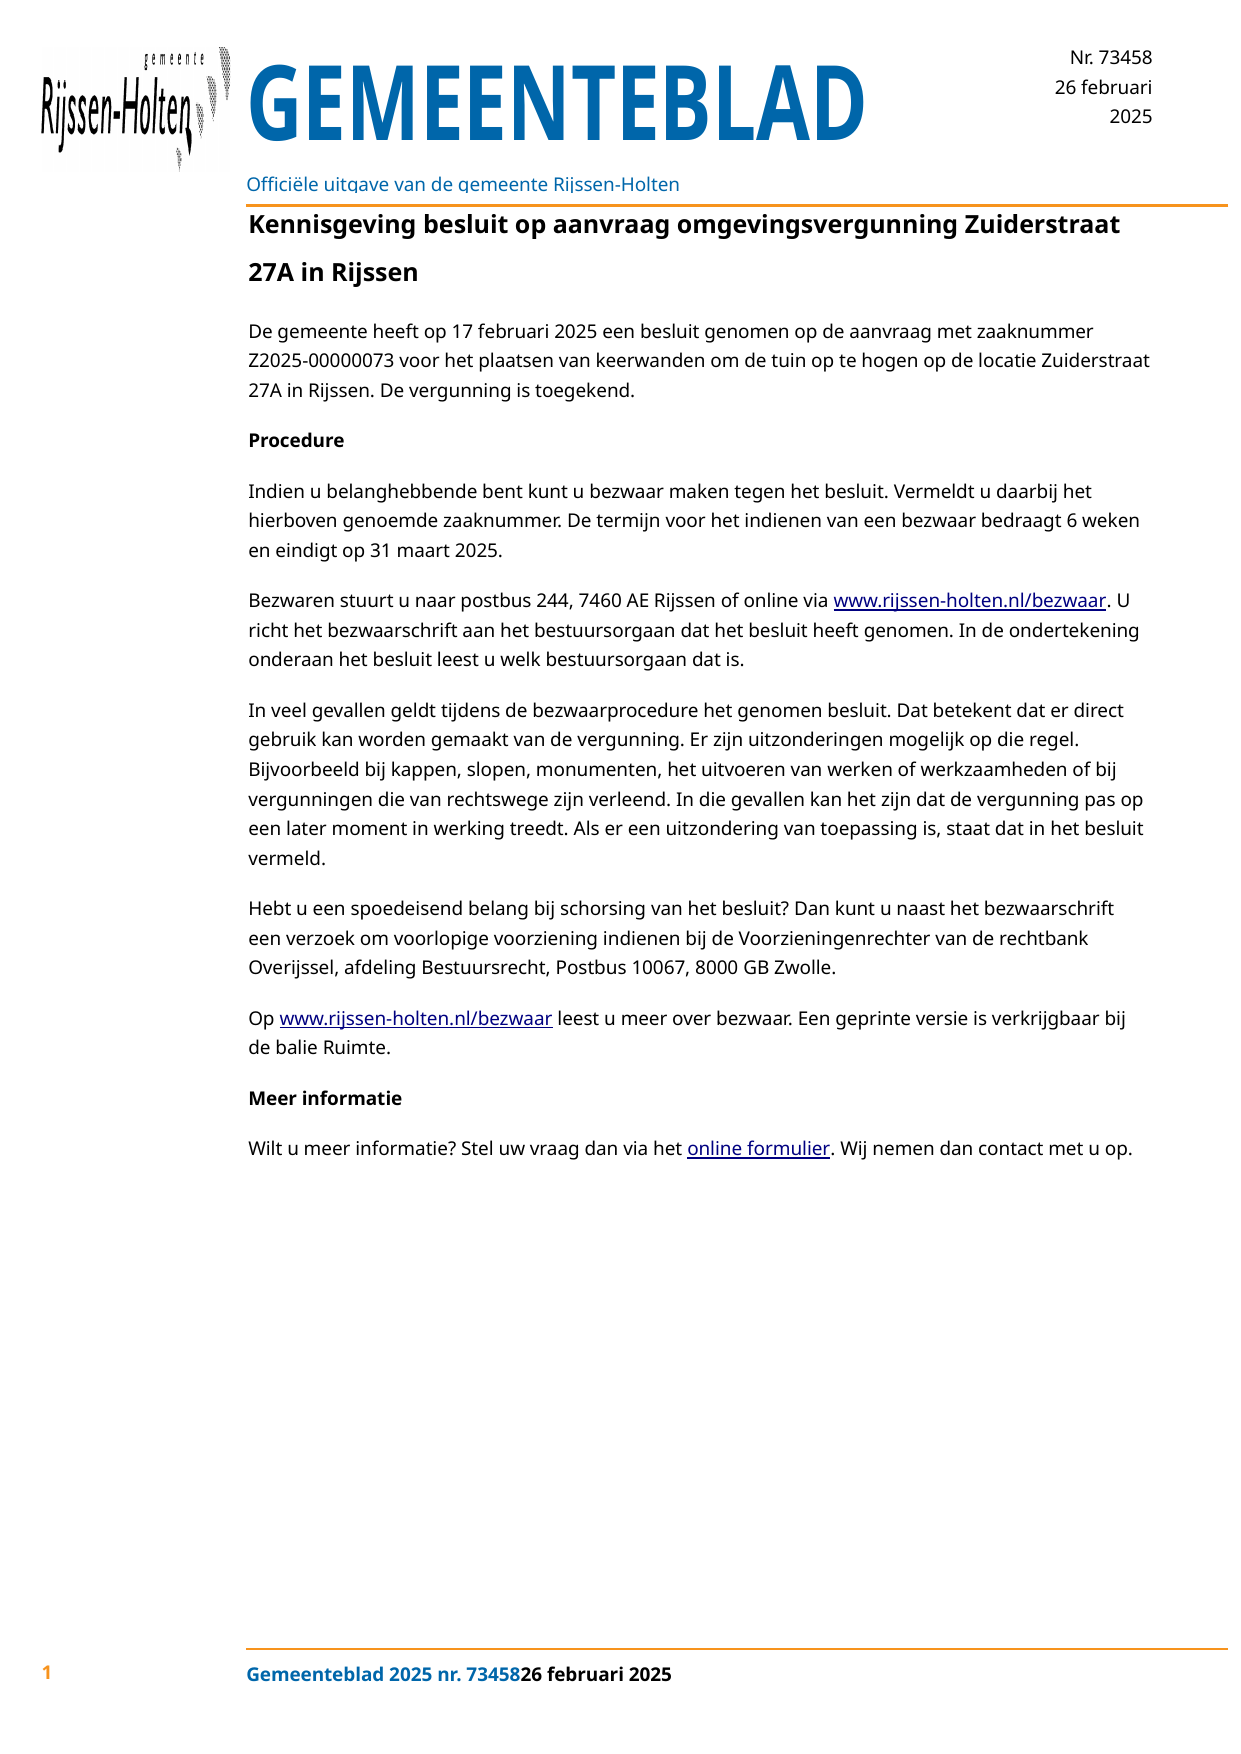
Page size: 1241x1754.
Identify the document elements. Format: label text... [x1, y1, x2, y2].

text Wilt u meer informatie? Stel uw vraag dan via het online formulier. Wij nemen dan contact met u op. [248, 1135, 1152, 1161]
text Bezwaren stuurt u naar postbus 244, 7460 AE Rijssen of online via www.rijssen-holten.nl/bezwaar. U richt het bezwaarschrift aan het bestuursorgaan dat het besluit heeft genomen. In de ondertekening onderaan het besluit leest u welk bestuursorgaan dat is. [248, 587, 1152, 672]
text Kennisgeving besluit op aanvraag omgevingsvergunning Zuiderstraat 27A in Rijssen [248, 207, 1152, 288]
text In veel gevallen geldt tijdens de bezwaarprocedure het genomen besluit. Dat betekent dat er direct gebruik kan worden gemaakt van de vergunning. Er zijn uitzonderingen mogelijk op die regel. Bijvoorbeeld bij kappen, slopen, monumenten, het uitvoeren van werken of werkzaamheden of bij vergunningen die van rechtswege zijn verleend. In die gevallen kan het zijn dat de vergunning pas op een later moment in werking treedt. Als er een uitzondering van toepassing is, staat dat in het besluit vermeld. [248, 697, 1152, 871]
text Hebt u een spoedeisend belang bij schorsing van het besluit? Dan kunt u naast het bezwaarschrift een verzoek om voorlopige voorziening indienen bij de Voorzieningenrechter van de rechtbank Overijssel, afdeling Bestuursrecht, Postbus 10067, 8000 GB Zwolle. [248, 895, 1152, 980]
text De gemeente heeft op 17 februari 2025 een besluit genomen op de aanvraag met zaaknummer Z2025-00000073 voor het plaatsen van keerwanden om de tuin op te hogen op de locatie Zuiderstraat 27A in Rijssen. De vergunning is toegekend. [248, 318, 1152, 403]
text Op www.rijssen-holten.nl/bezwaar leest u meer over bezwaar. Een geprinte versie is verkrijgbaar bij de balie Ruimte. [248, 1005, 1152, 1060]
text Procedure [248, 427, 1152, 453]
text Meer informatie [248, 1085, 1152, 1111]
picture [41, 47, 231, 172]
text Indien u belanghebbende bent kunt u bezwaar maken tegen het besluit. Vermeldt u daarbij het hierboven genoemde zaaknummer. De termijn voor het indienen van een bezwaar bedraagt 6 weken en eindigt op 31 maart 2025. [248, 478, 1152, 563]
